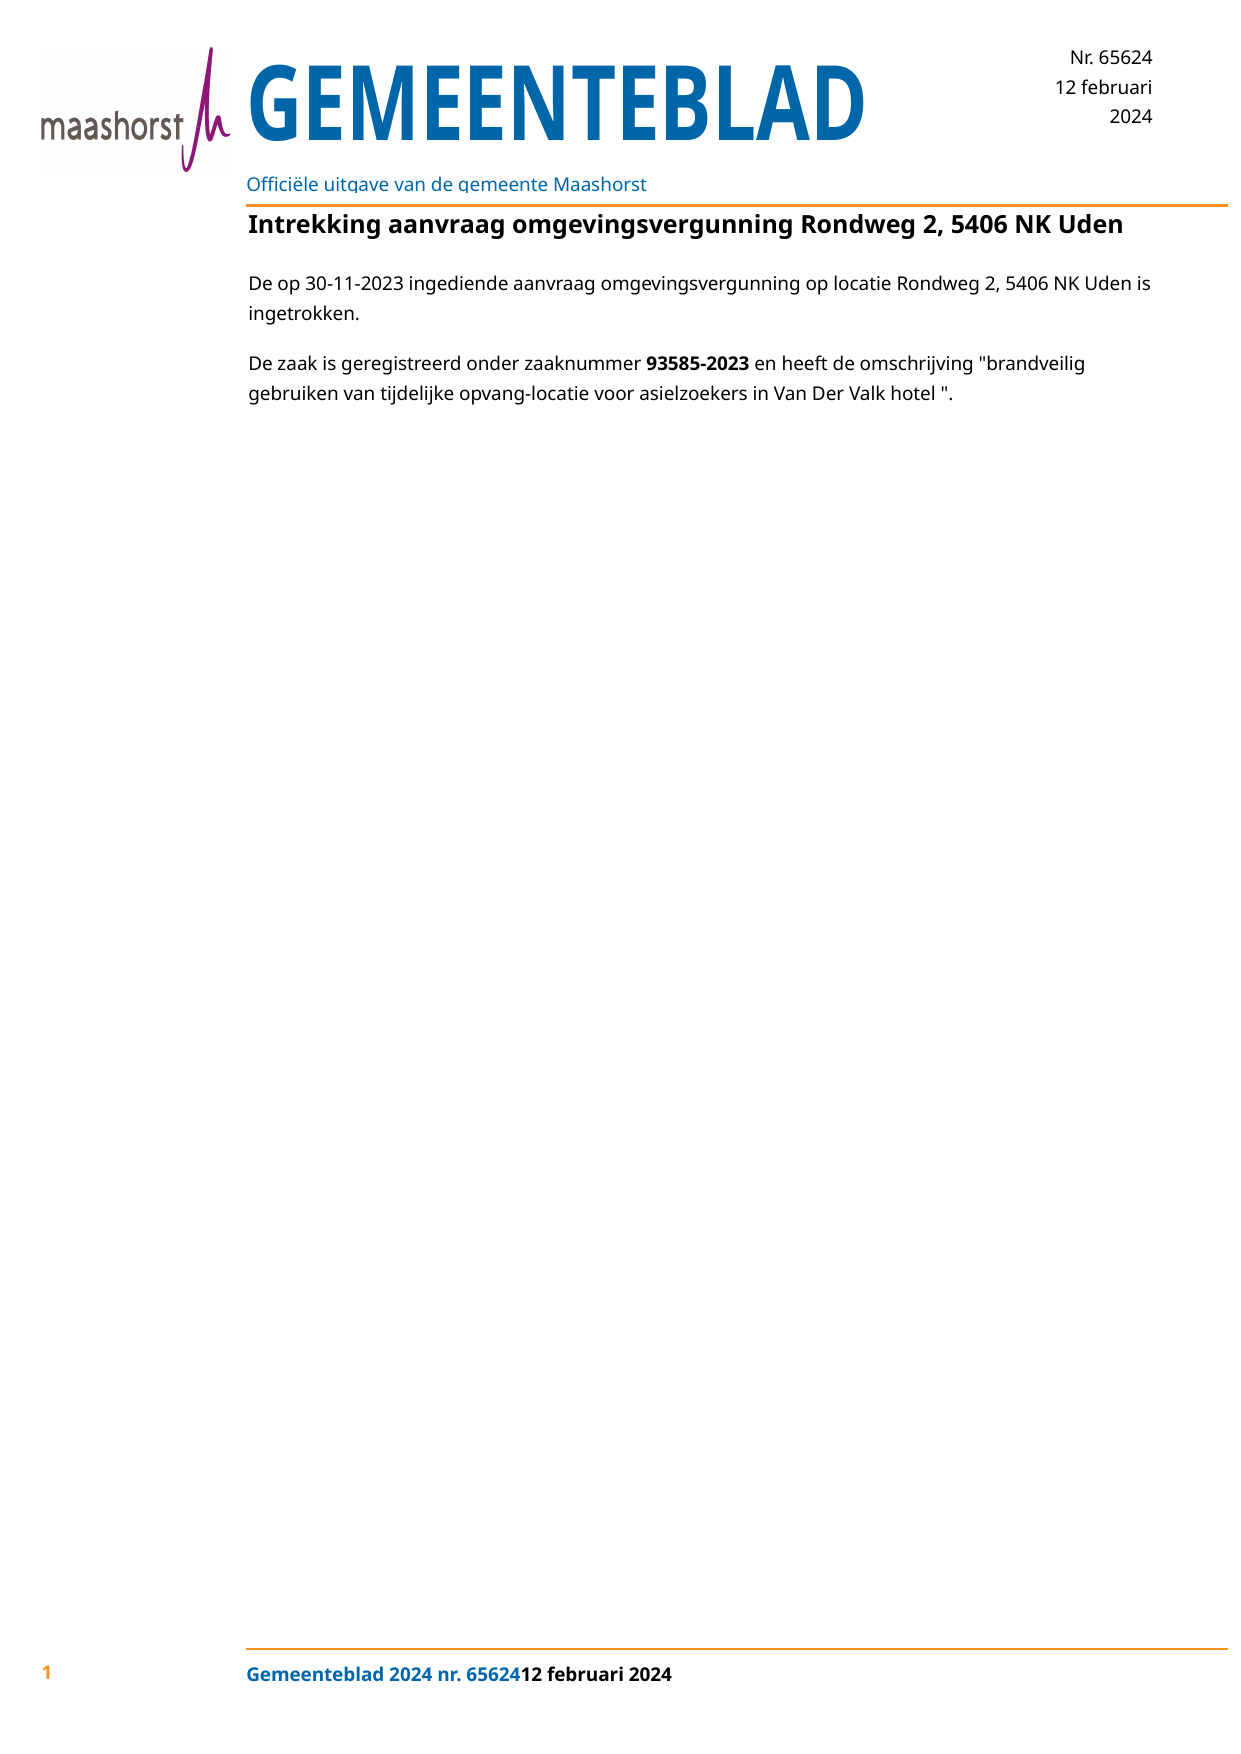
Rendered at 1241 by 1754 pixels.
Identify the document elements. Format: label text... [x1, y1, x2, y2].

text Intrekking aanvraag omgevingsvergunning Rondweg 2, 5406 NK Uden [248, 207, 1152, 241]
text De op 30-11-2023 ingediende aanvraag omgevingsvergunning op locatie Rondweg 2, 5406 NK Uden is ingetrokken. [248, 270, 1152, 326]
text De zaak is geregistreerd onder zaaknummer 93585-2023 en heeft de omschrijving "brandveilig gebruiken van tijdelijke opvang-locatie voor asielzoekers in Van Der Valk hotel ". [248, 350, 1152, 406]
picture [41, 47, 231, 172]
